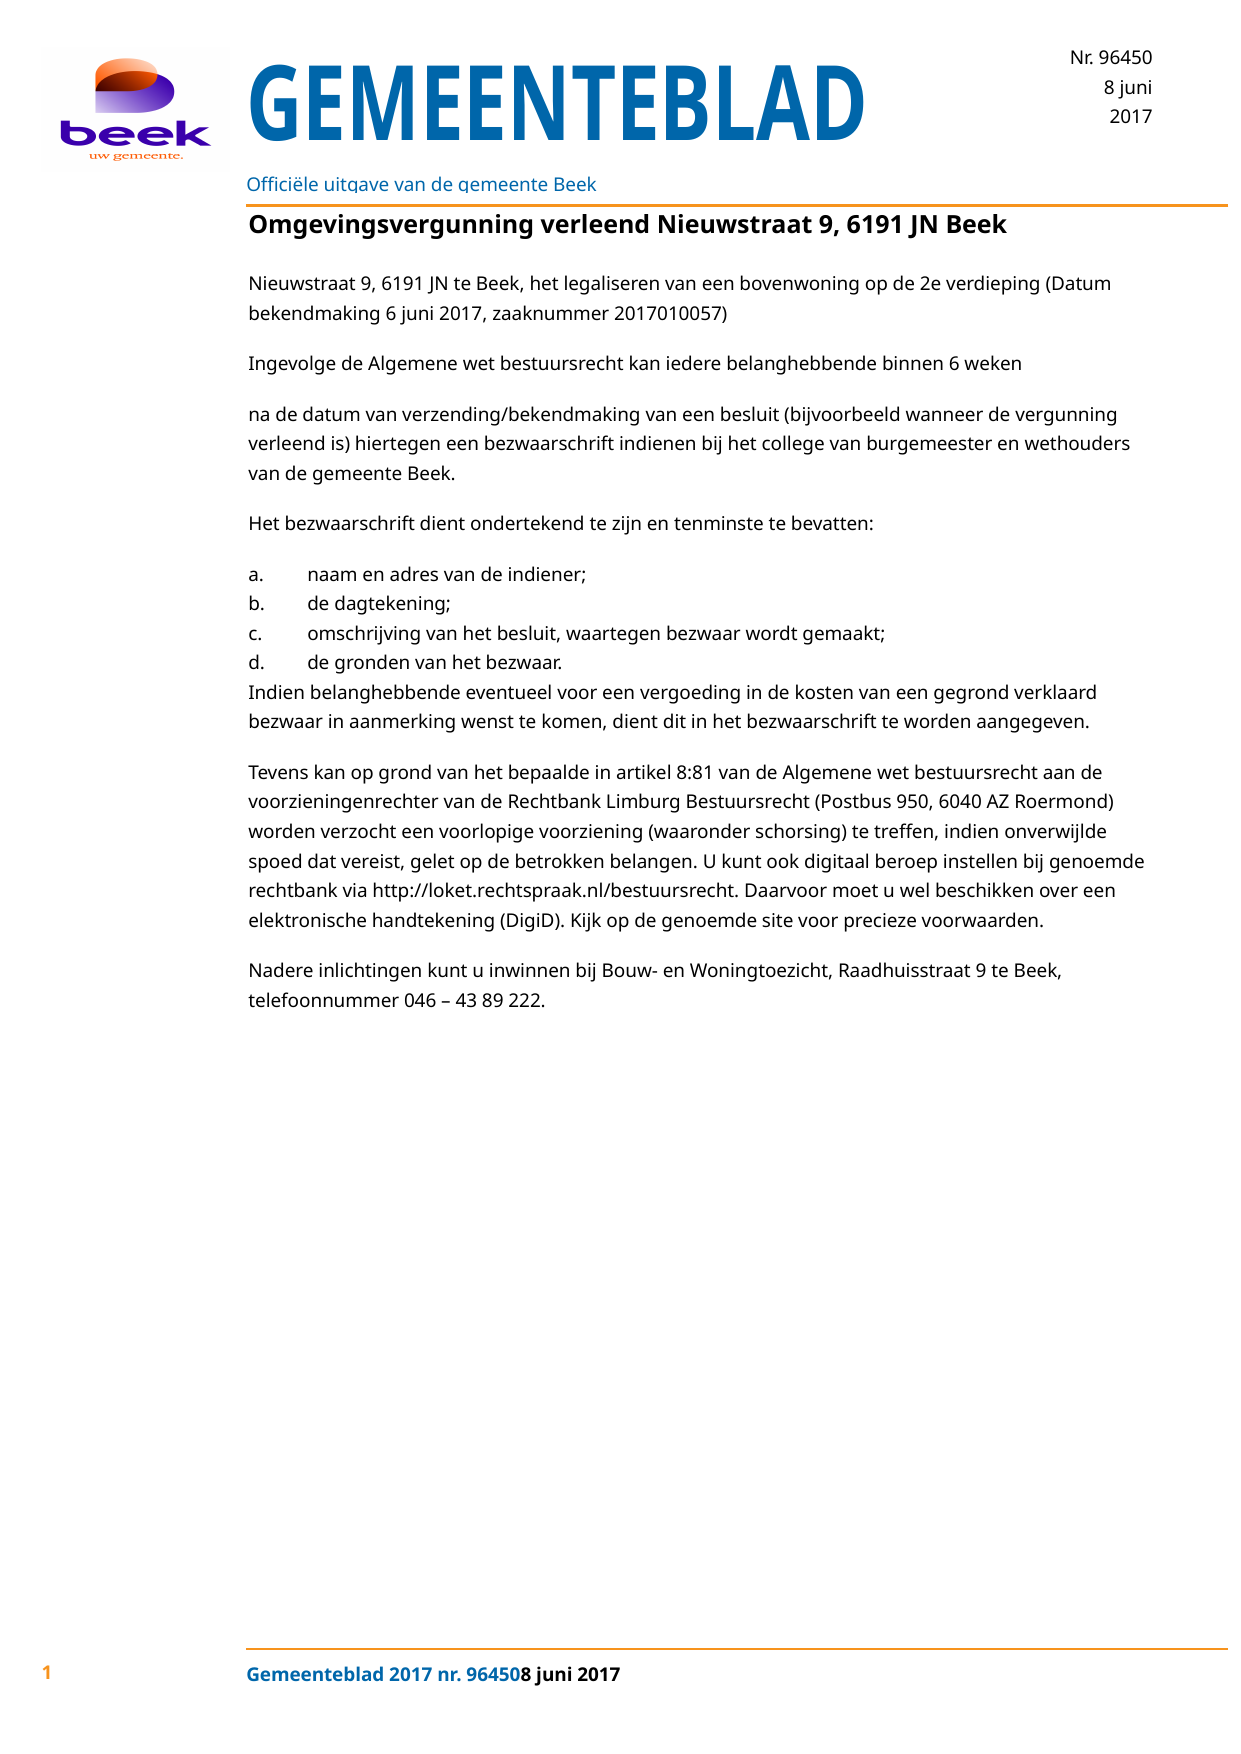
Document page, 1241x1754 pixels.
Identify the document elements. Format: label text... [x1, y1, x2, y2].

list de gronden van het bezwaar. [248, 649, 1152, 675]
text Nadere inlichtingen kunt u inwinnen bij Bouw- en Woningtoezicht, Raadhuisstraat 9 te Beek, telefoonnummer 046 – 43 89 222. [248, 957, 1152, 1013]
picture [41, 47, 231, 172]
text Indien belanghebbende eventueel voor een vergoeding in de kosten van een gegrond verklaard bezwaar in aanmerking wenst te komen, dient dit in het bezwaarschrift te worden aangegeven. [248, 679, 1152, 734]
text na de datum van verzending/bekendmaking van een besluit (bijvoorbeeld wanneer de vergunning verleend is) hiertegen een bezwaarschrift indienen bij het college van burgemeester en wethouders van de gemeente Beek. [248, 401, 1152, 486]
list de dagtekening; [248, 590, 1152, 616]
list omschrijving van het besluit, waartegen bezwaar wordt gemaakt; [248, 620, 1152, 646]
list naam en adres van de indiener; [248, 561, 1152, 586]
text Ingevolge de Algemene wet bestuursrecht kan iedere belanghebbende binnen 6 weken [248, 350, 1152, 376]
text Nieuwstraat 9, 6191 JN te Beek, het legaliseren van een bovenwoning op de 2e verdieping (Datum bekendmaking 6 juni 2017, zaaknummer 2017010057) [248, 270, 1152, 326]
text Het bezwaarschrift dient ondertekend te zijn en tenminste te bevatten: [248, 510, 1152, 536]
text Omgevingsvergunning verleend Nieuwstraat 9, 6191 JN Beek [248, 207, 1152, 241]
text Tevens kan op grond van het bepaalde in artikel 8:81 van de Algemene wet bestuursrecht aan de voorzieningenrechter van de Rechtbank Limburg Bestuursrecht (Postbus 950, 6040 AZ Roermond) worden verzocht een voorlopige voorziening (waaronder schorsing) te treffen, indien onverwijlde spoed dat vereist, gelet op de betrokken belangen. U kunt ook digitaal beroep instellen bij genoemde rechtbank via http://loket.rechtspraak.nl/bestuursrecht. Daarvoor moet u wel beschikken over een elektronische handtekening (DigiD). Kijk op de genoemde site voor precieze voorwaarden. [248, 759, 1152, 933]
